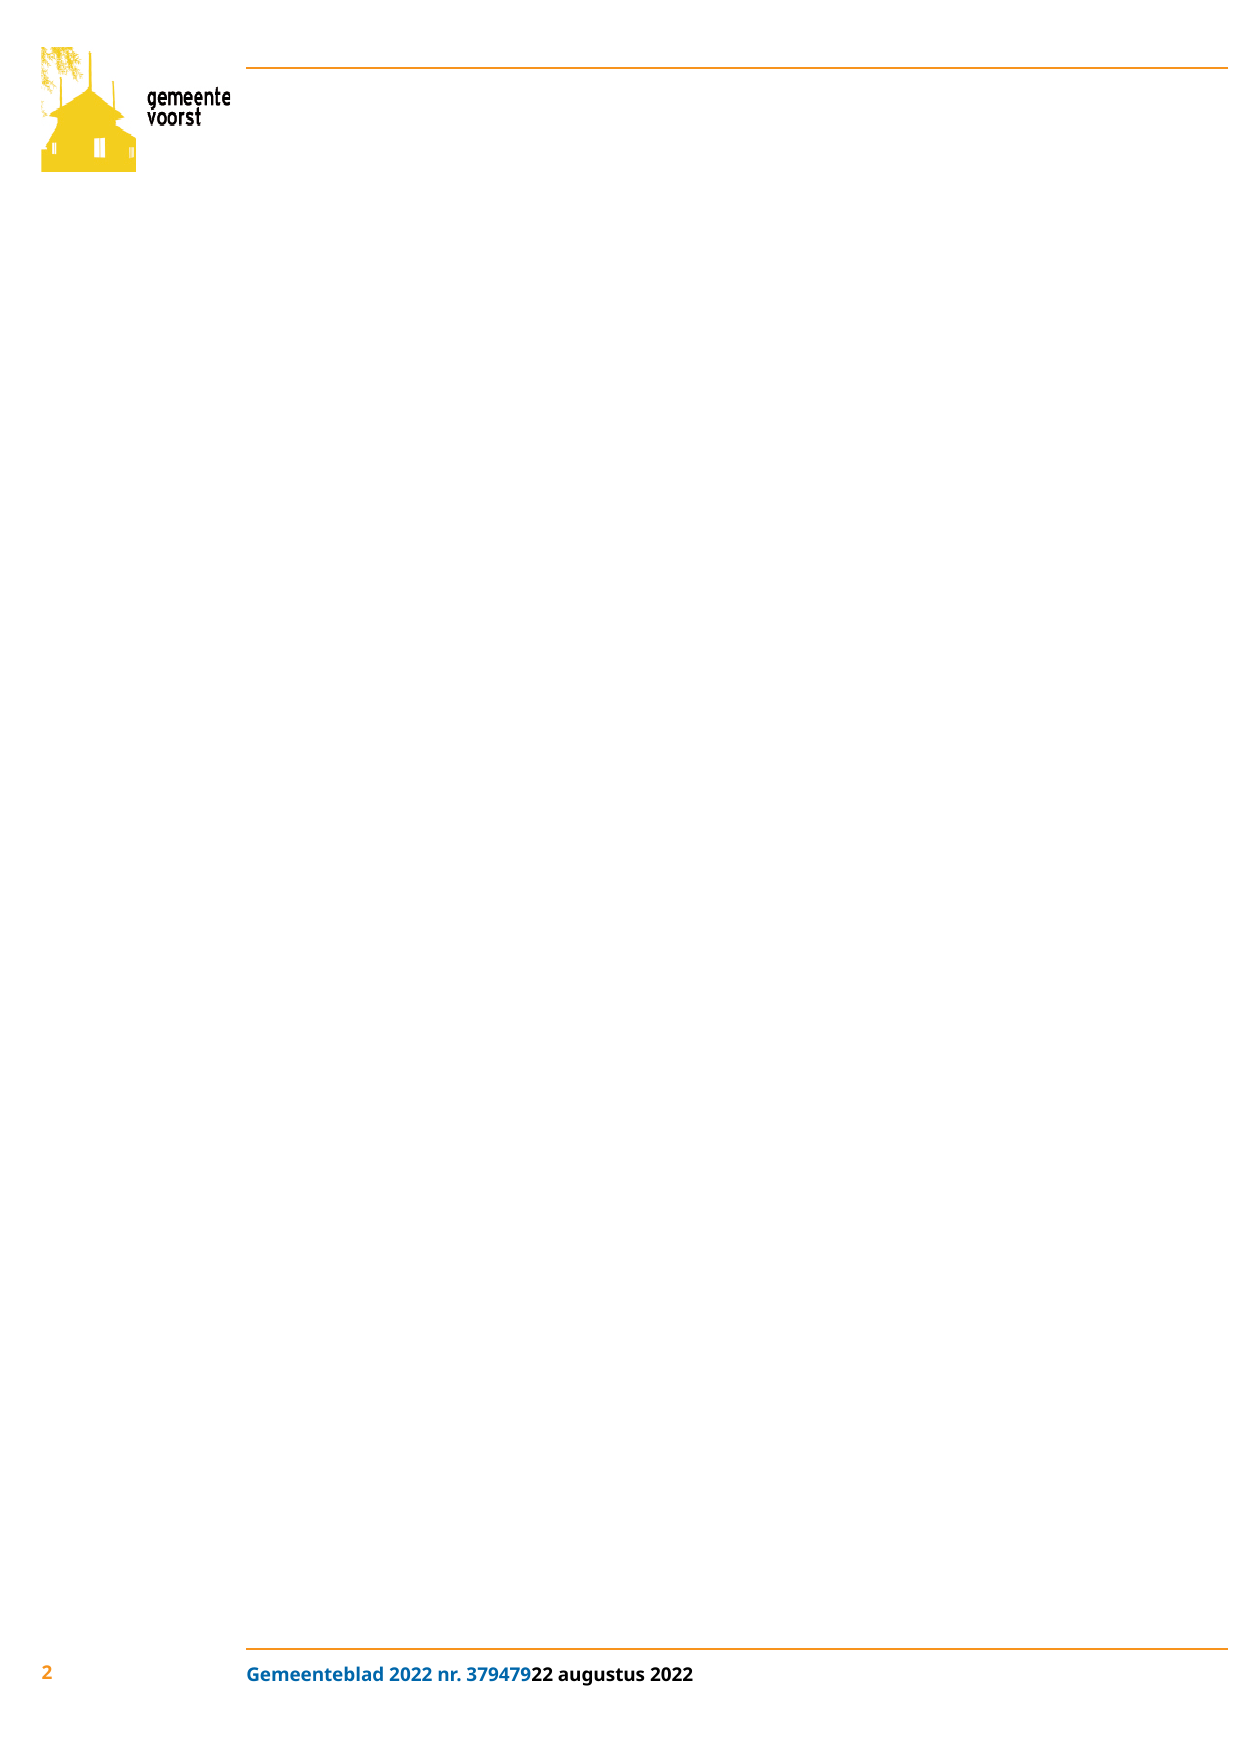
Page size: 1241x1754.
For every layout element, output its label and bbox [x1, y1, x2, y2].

picture [41, 47, 231, 172]
